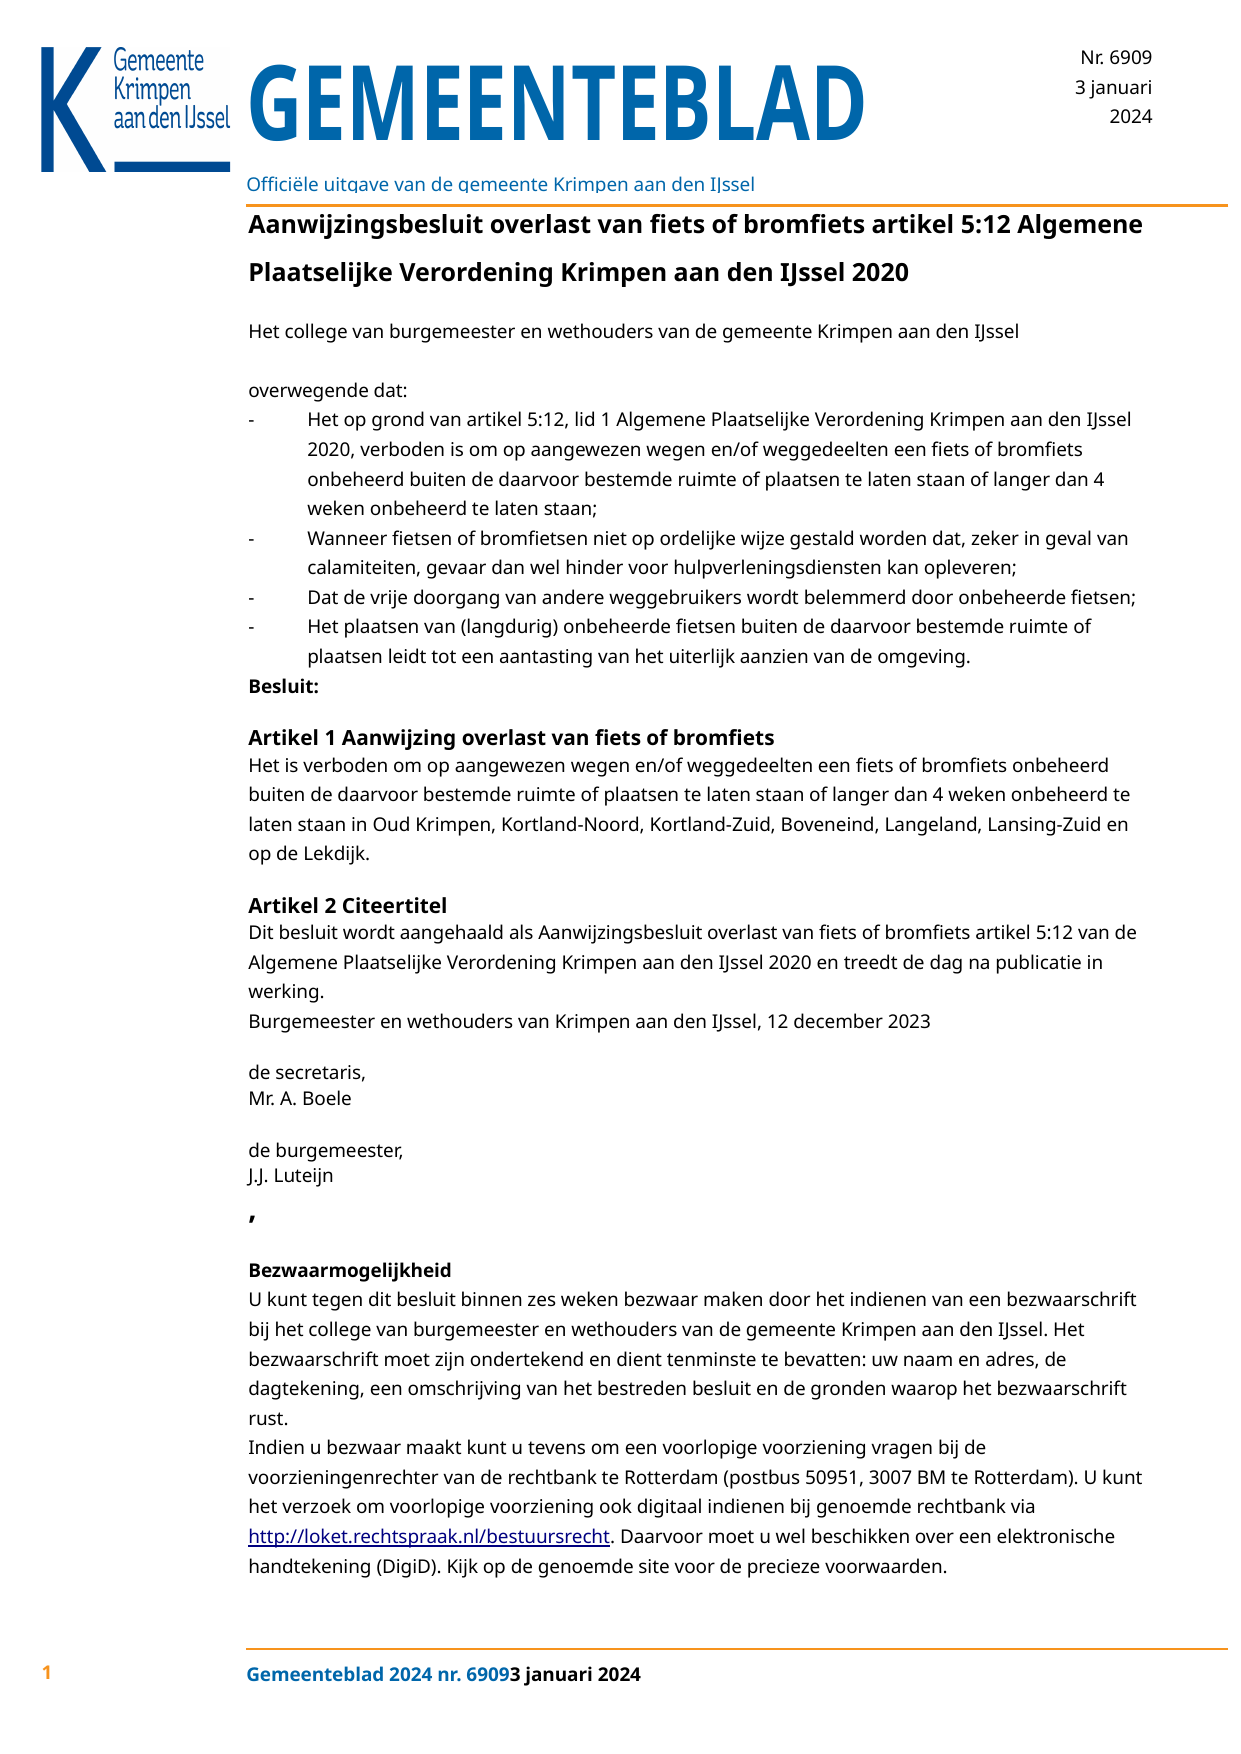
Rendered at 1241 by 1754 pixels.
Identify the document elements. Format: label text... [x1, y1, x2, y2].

text de secretaris, [248, 1059, 1152, 1085]
text Indien u bezwaar maakt kunt u tevens om een voorlopige voorziening vragen bij de voorzieningenrechter van de rechtbank te Rotterdam (postbus 50951, 3007 BM te Rotterdam). U kunt het verzoek om voorlopige voorziening ook digitaal indienen bij genoemde rechtbank via http://loket.rechtspraak.nl/bestuursrecht. Daarvoor moet u wel beschikken over een elektronische handtekening (DigiD). Kijk op de genoemde site voor de precieze voorwaarden. [248, 1434, 1152, 1579]
picture [41, 47, 231, 172]
text U kunt tegen dit besluit binnen zes weken bezwaar maken door het indienen van een bezwaarschrift bij het college van burgemeester en wethouders van de gemeente Krimpen aan den IJssel. Het bezwaarschrift moet zijn ondertekend en dient tenminste te bevatten: uw naam en adres, de dagtekening, een omschrijving van het bestreden besluit en de gronden waarop het bezwaarschrift rust. [248, 1287, 1152, 1431]
text Aanwijzingsbesluit overlast van fiets of bromfiets artikel 5:12 Algemene Plaatselijke Verordening Krimpen aan den IJssel 2020 [248, 207, 1152, 288]
list Het op grond van artikel 5:12, lid 1 Algemene Plaatselijke Verordening Krimpen aan den IJssel 2020, verboden is om op aangewezen wegen en/of weggedeelten een fiets of bromfiets onbeheerd buiten de daarvoor bestemde ruimte of plaatsen te laten staan of langer dan 4 weken onbeheerd te laten staan; [248, 407, 1152, 521]
text Het is verboden om op aangewezen wegen en/of weggedeelten een fiets of bromfiets onbeheerd buiten de daarvoor bestemde ruimte of plaatsen te laten staan of langer dan 4 weken onbeheerd te laten staan in Oud Krimpen, Kortland-Noord, Kortland-Zuid, Boveneind, Langeland, Lansing-Zuid en op de Lekdijk. [248, 752, 1152, 866]
text Artikel 1 Aanwijzing overlast van fiets of bromfiets [248, 723, 1152, 752]
text Mr. A. Boele [248, 1085, 1152, 1111]
text J.J. Luteijn [248, 1162, 1152, 1188]
list Dat de vrije doorgang van andere weggebruikers wordt belemmerd door onbeheerde fietsen; [248, 584, 1152, 610]
text de burgemeester, [248, 1137, 1152, 1162]
text Artikel 2 Citeertitel [248, 891, 1152, 919]
text Burgemeester en wethouders van Krimpen aan den IJssel, 12 december 2023 [248, 1008, 1152, 1034]
list Wanneer fietsen of bromfietsen niet op ordelijke wijze gestald worden dat, zeker in geval van calamiteiten, gevaar dan wel hinder voor hulpverleningsdiensten kan opleveren; [248, 525, 1152, 580]
text Bezwaarmogelijkheid [248, 1257, 1152, 1283]
text Dit besluit wordt aangehaald als Aanwijzingsbesluit overlast van fiets of bromfiets artikel 5:12 van de Algemene Plaatselijke Verordening Krimpen aan den IJssel 2020 en treedt de dag na publicatie in werking. [248, 919, 1152, 1004]
text overwegende dat: [248, 377, 1152, 403]
list Het plaatsen van (langdurig) onbeheerde fietsen buiten de daarvoor bestemde ruimte of plaatsen leidt tot een aantasting van het uiterlijk aanzien van de omgeving. [248, 614, 1152, 669]
text Het college van burgemeester en wethouders van de gemeente Krimpen aan den IJssel [248, 318, 1152, 344]
text , [248, 1188, 1152, 1228]
text Besluit: [248, 673, 1152, 699]
